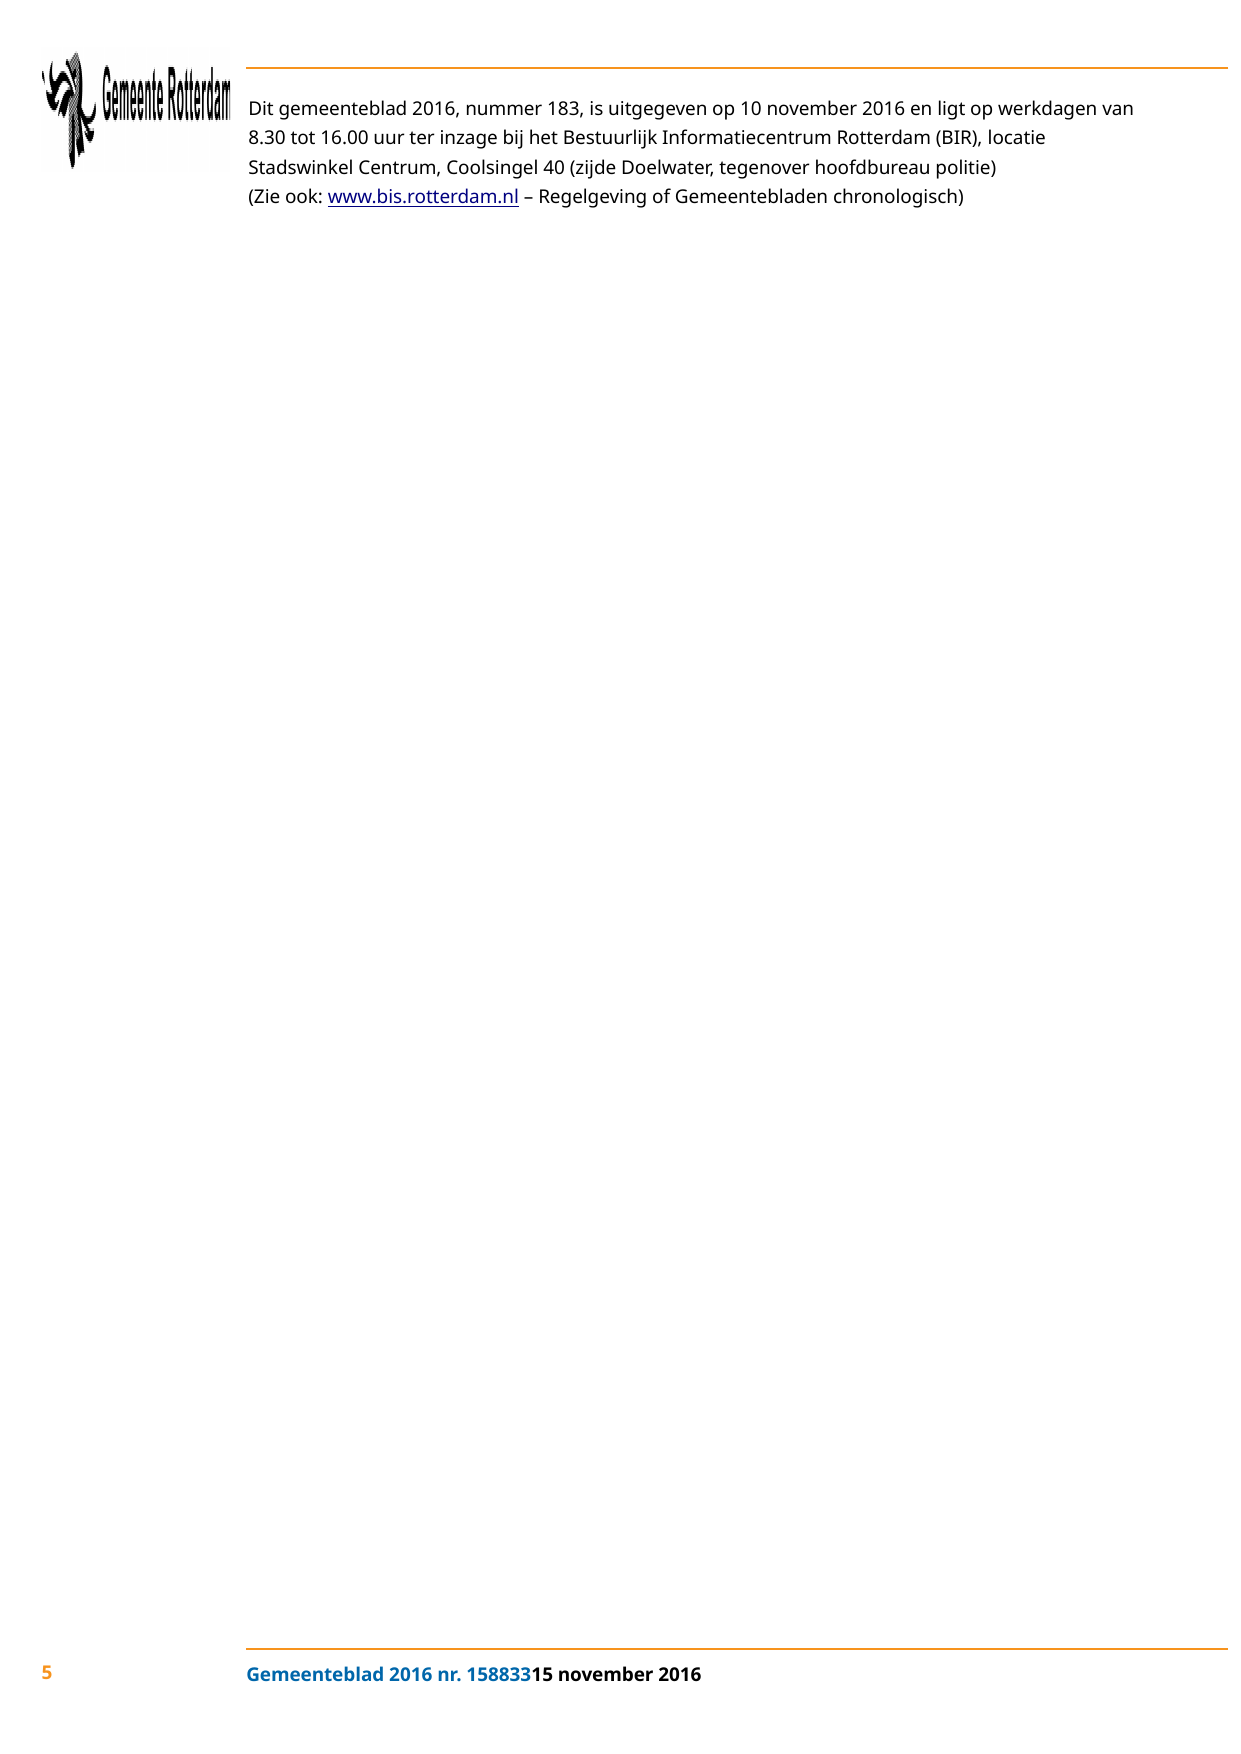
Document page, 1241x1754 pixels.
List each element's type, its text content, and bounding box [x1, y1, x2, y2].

text Dit gemeenteblad 2016, nummer 183, is uitgegeven op 10 november 2016 en ligt op werkdagen van 8.30 tot 16.00 uur ter inzage bij het Bestuurlijk Informatiecentrum Rotterdam (BIR), locatie Stadswinkel Centrum, Coolsingel 40 (zijde Doelwater, tegenover hoofdbureau politie) [248, 95, 1152, 180]
text (Zie ook: www.bis.rotterdam.nl – Regelgeving of Gemeentebladen chronologisch) [248, 184, 1152, 209]
picture [41, 47, 231, 172]
